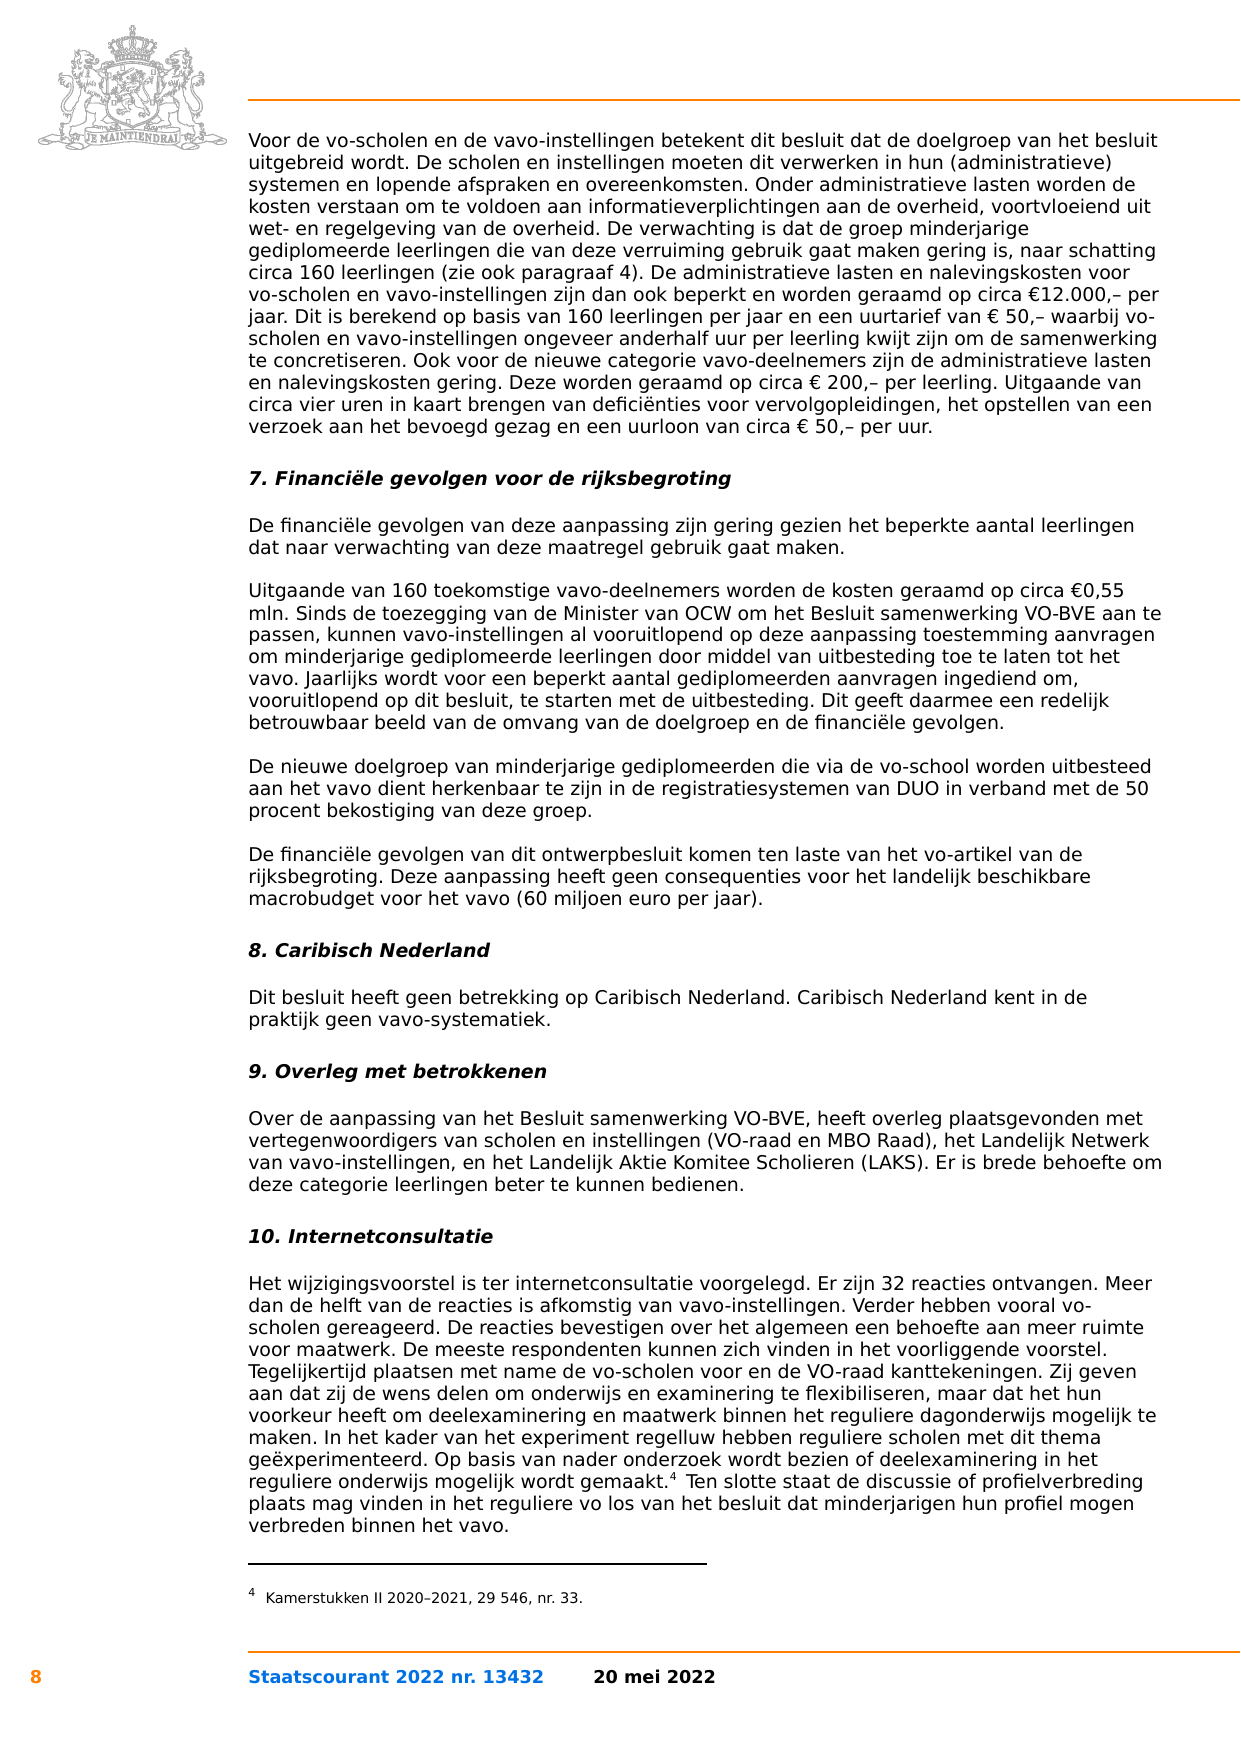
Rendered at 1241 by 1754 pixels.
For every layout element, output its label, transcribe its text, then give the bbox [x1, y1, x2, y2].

subtitle 7. Financiële gevolgen voor de rijksbegroting [248, 468, 1163, 489]
text Voor de vo-scholen en de vavo-instellingen betekent dit besluit dat de doelgroep van het besluit uitgebreid wordt. De scholen en instellingen moeten dit verwerken in hun (administratieve) systemen en lopende afspraken en overeenkomsten. Onder administratieve lasten worden de kosten verstaan om te voldoen aan informatieverplichtingen aan de overheid, voortvloeiend uit wet- en regelgeving van de overheid. De verwachting is dat de groep minderjarige gediplomeerde leerlingen die van deze verruiming gebruik gaat maken gering is, naar schatting circa 160 leerlingen (zie ook paragraaf 4). De administratieve lasten en nalevingskosten voor vo-scholen en vavo-instellingen zijn dan ook beperkt en worden geraamd op circa €12.000,– per jaar. Dit is berekend op basis van 160 leerlingen per jaar en een uurtarief van € 50,– waarbij vo-scholen en vavo-instellingen ongeveer anderhalf uur per leerling kwijt zijn om de samenwerking te concretiseren. Ook voor de nieuwe categorie vavo-deelnemers zijn de administratieve lasten en nalevingskosten gering. Deze worden geraamd op circa € 200,– per leerling. Uitgaande van circa vier uren in kaart brengen van deficiënties voor vervolgopleidingen, het opstellen van een verzoek aan het bevoegd gezag en een uurloon van circa € 50,– per uur. [248, 130, 1163, 438]
text De financiële gevolgen van dit ontwerpbesluit komen ten laste van het vo-artikel van de rijksbegroting. Deze aanpassing heeft geen consequenties voor het landelijk beschikbare macrobudget voor het vavo (60 miljoen euro per jaar). [248, 844, 1163, 910]
text Over de aanpassing van het Besluit samenwerking VO-BVE, heeft overleg plaatsgevonden met vertegenwoordigers van scholen en instellingen (VO-raad en MBO Raad), het Landelijk Netwerk van vavo-instellingen, en het Landelijk Aktie Komitee Scholieren (LAKS). Er is brede behoefte om deze categorie leerlingen beter te kunnen bedienen. [248, 1108, 1163, 1196]
subtitle 9. Overleg met betrokkenen [248, 1061, 1163, 1083]
text De nieuwe doelgroep van minderjarige gediplomeerden die via de vo-school worden uitbesteed aan het vavo dient herkenbaar te zijn in de registratiesystemen van DUO in verband met de 50 procent bekostiging van deze groep. [248, 756, 1163, 822]
text De financiële gevolgen van deze aanpassing zijn gering gezien het beperkte aantal leerlingen dat naar verwachting van deze maatregel gebruik gaat maken. [248, 514, 1163, 558]
text Het wijzigingsvoorstel is ter internetconsultatie voorgelegd. Er zijn 32 reacties ontvangen. Meer dan de helft van de reacties is afkomstig van vavo-instellingen. Verder hebben vooral vo-scholen gereageerd. De reacties bevestigen over het algemeen een behoefte aan meer ruimte voor maatwerk. De meeste respondenten kunnen zich vinden in het voorliggende voorstel. Tegelijkertijd plaatsen met name de vo-scholen voor en de VO-raad kanttekeningen. Zij geven aan dat zij de wens delen om onderwijs en examinering te flexibiliseren, maar dat het hun voorkeur heeft om deelexaminering en maatwerk binnen het reguliere dagonderwijs mogelijk te maken. In het kader van het experiment regelluw hebben reguliere scholen met dit thema geëxperimenteerd. Op basis van nader onderzoek wordt bezien of deelexaminering in het reguliere onderwijs mogelijk wordt gemaakt. Ten slotte staat de discussie of profielverbreding plaats mag vinden in het reguliere vo los van het besluit dat minderjarigen hun profiel mogen verbreden binnen het vavo. [248, 1273, 1163, 1536]
text Uitgaande van 160 toekomstige vavo-deelnemers worden de kosten geraamd op circa €0,55 mln. Sinds de toezegging van de Minister van OCW om het Besluit samenwerking VO-BVE aan te passen, kunnen vavo-instellingen al vooruitlopend op deze aanpassing toestemming aanvragen om minderjarige gediplomeerde leerlingen door middel van uitbesteding toe te laten tot het vavo. Jaarlijks wordt voor een beperkt aantal gediplomeerden aanvragen ingediend om, vooruitlopend op dit besluit, te starten met de uitbesteding. Dit geeft daarmee een redelijk betrouwbaar beeld van de omvang van de doelgroep en de financiële gevolgen. [248, 580, 1163, 734]
subtitle 10. Internetconsultatie [248, 1226, 1163, 1248]
subtitle 8. Caribisch Nederland [248, 940, 1163, 962]
text Dit besluit heeft geen betrekking op Caribisch Nederland. Caribisch Nederland kent in de praktijk geen vavo-systematiek. [248, 987, 1163, 1031]
text Kamerstukken II 2020–2021, 29 546, nr. 33. [248, 1586, 1163, 1608]
picture [38, 25, 227, 150]
